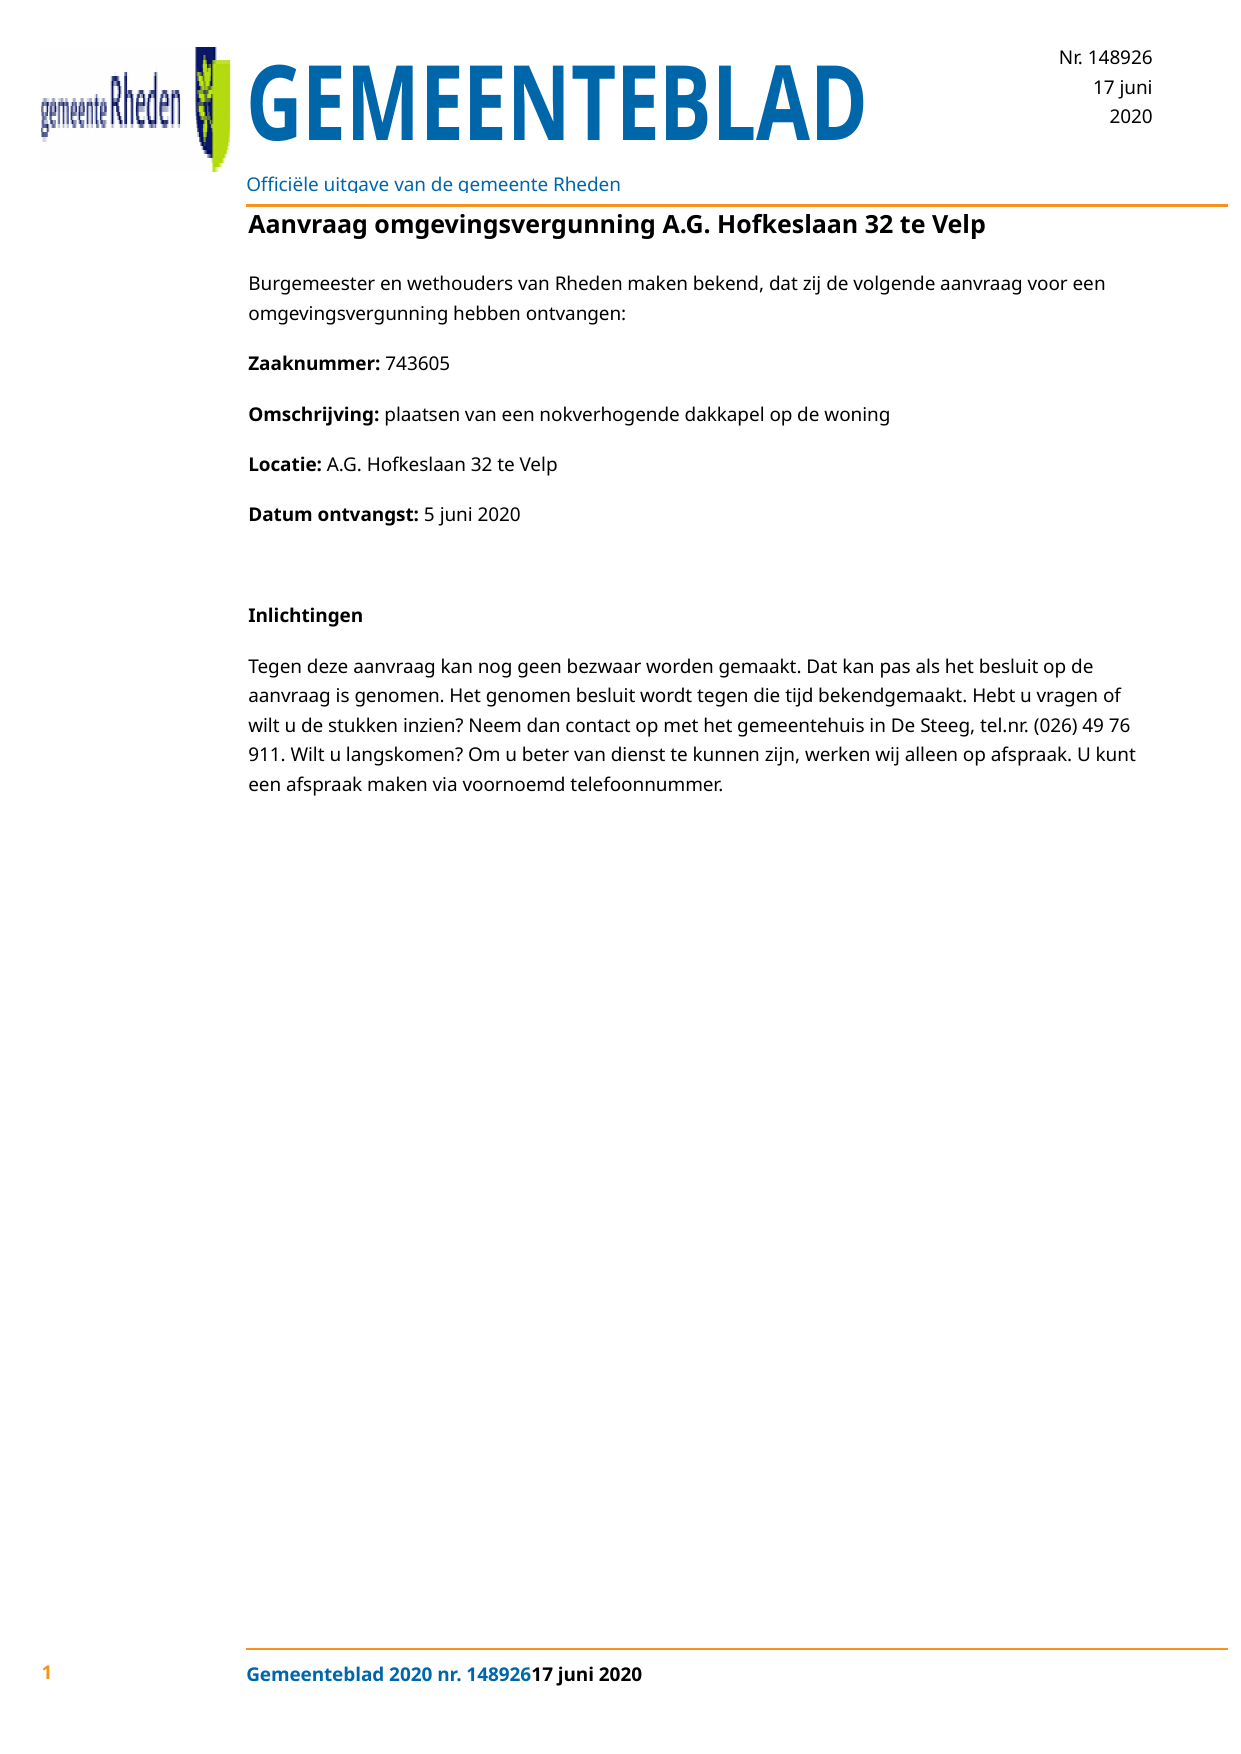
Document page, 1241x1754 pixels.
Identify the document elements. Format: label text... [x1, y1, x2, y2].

text Tegen deze aanvraag kan nog geen bezwaar worden gemaakt. Dat kan pas als het besluit op de aanvraag is genomen. Het genomen besluit wordt tegen die tijd bekendgemaakt. Hebt u vragen of wilt u de stukken inzien? Neem dan contact op met het gemeentehuis in De Steeg, tel.nr. (026) 49 76 911. Wilt u langskomen? Om u beter van dienst te kunnen zijn, werken wij alleen op afspraak. U kunt een afspraak maken via voornoemd telefoonnummer. [248, 653, 1152, 797]
text Inlichtingen [248, 602, 1152, 628]
picture [41, 47, 231, 172]
text Datum ontvangst: 5 juni 2020 [248, 502, 1152, 527]
text Burgemeester en wethouders van Rheden maken bekend, dat zij de volgende aanvraag voor een omgevingsvergunning hebben ontvangen: [248, 270, 1152, 326]
text Aanvraag omgevingsvergunning A.G. Hofkeslaan 32 te Velp [248, 207, 1152, 241]
text Zaaknummer: 743605 [248, 350, 1152, 376]
text Locatie: A.G. Hofkeslaan 32 te Velp [248, 451, 1152, 477]
text Omschrijving: plaatsen van een nokverhogende dakkapel op de woning [248, 401, 1152, 426]
